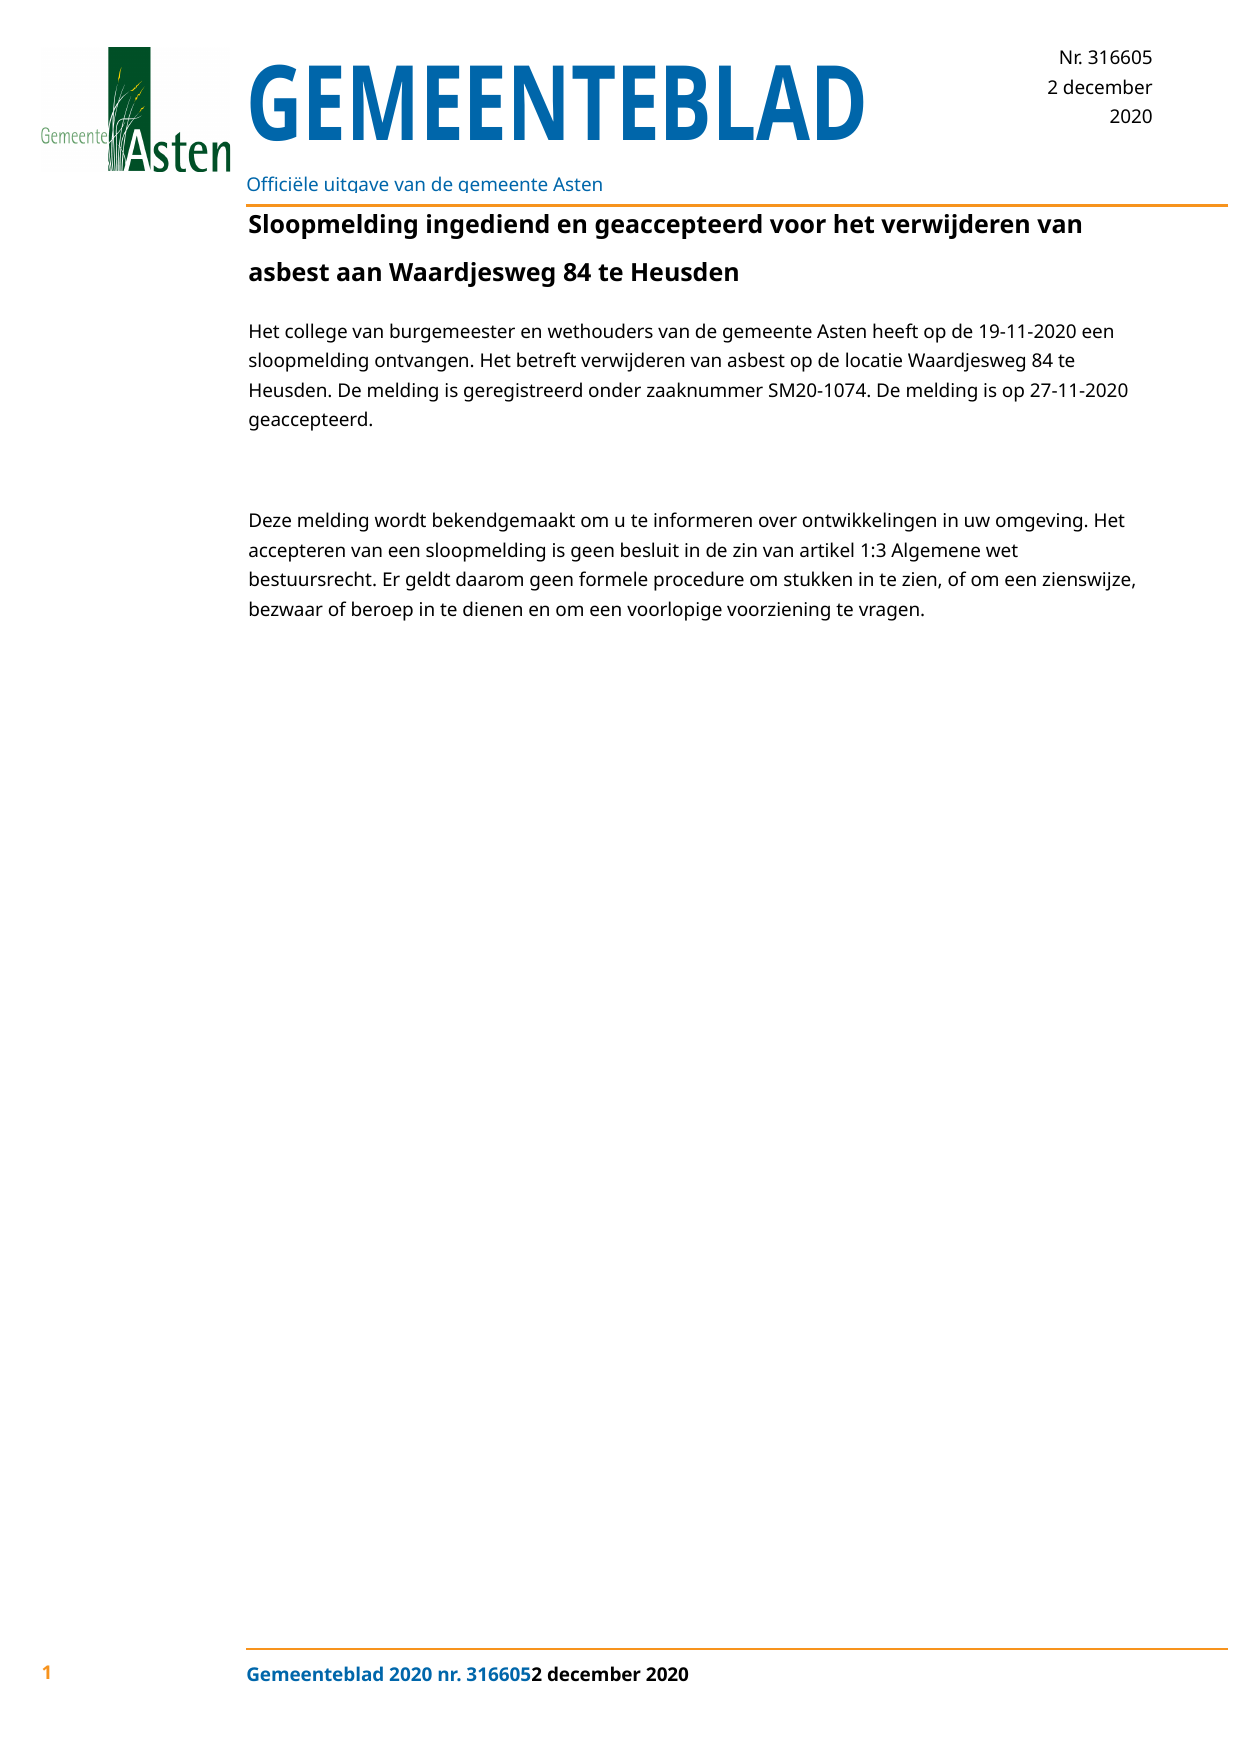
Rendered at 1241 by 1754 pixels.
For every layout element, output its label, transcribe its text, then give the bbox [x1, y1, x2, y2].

text Het college van burgemeester en wethouders van de gemeente Asten heeft op de 19-11-2020 een sloopmelding ontvangen. Het betreft verwijderen van asbest op de locatie Waardjesweg 84 te Heusden. De melding is geregistreerd onder zaaknummer SM20-1074. De melding is op 27-11-2020 geaccepteerd. [248, 318, 1152, 432]
picture [41, 47, 231, 172]
text Sloopmelding ingediend en geaccepteerd voor het verwijderen van asbest aan Waardjesweg 84 te Heusden [248, 207, 1152, 288]
text Deze melding wordt bekendgemaakt om u te informeren over ontwikkelingen in uw omgeving. Het accepteren van een sloopmelding is geen besluit in de zin van artikel 1:3 Algemene wet bestuursrecht. Er geldt daarom geen formele procedure om stukken in te zien, of om een zienswijze, bezwaar of beroep in te dienen en om een voorlopige voorziening te vragen. [248, 507, 1152, 622]
